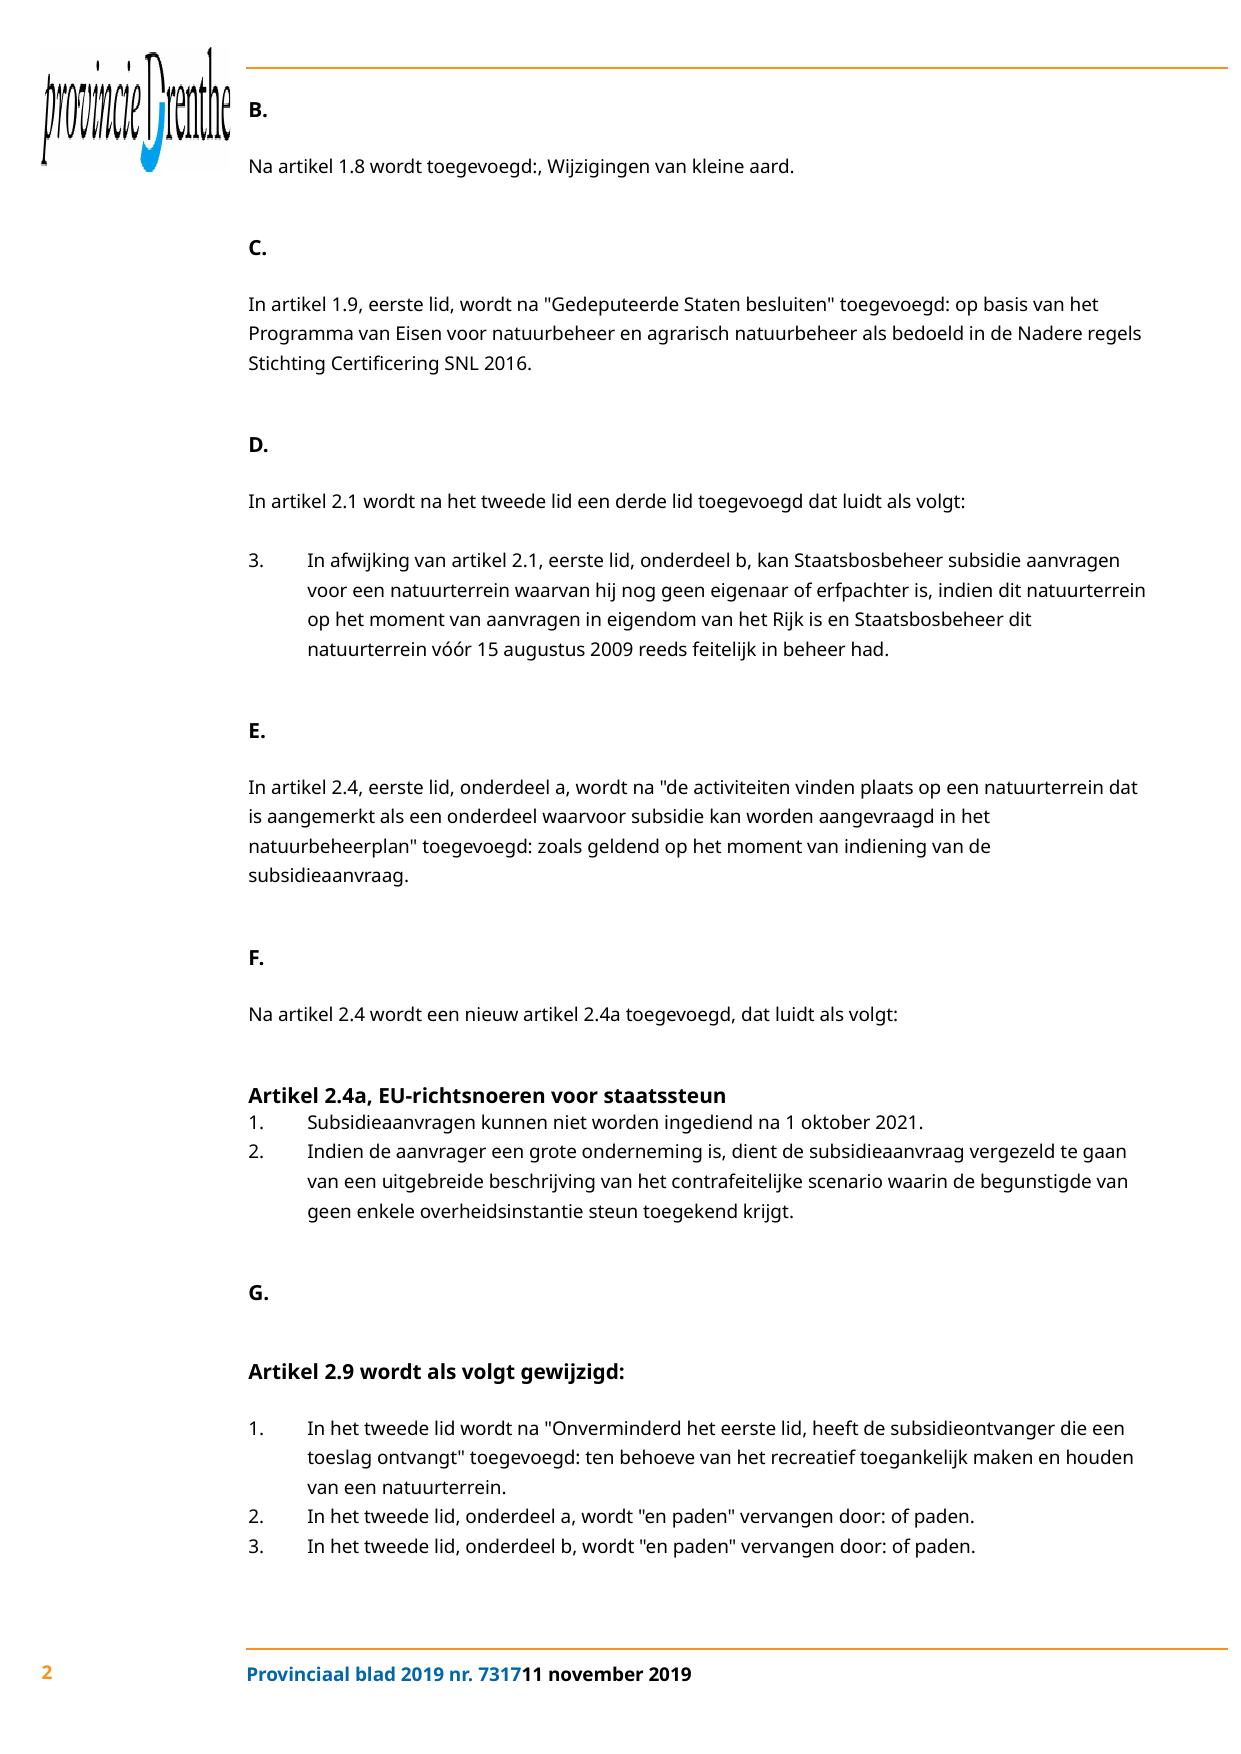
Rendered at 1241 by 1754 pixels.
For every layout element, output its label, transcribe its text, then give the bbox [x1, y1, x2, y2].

list Subsidieaanvragen kunnen niet worden ingediend na 1 oktober 2021. [248, 1109, 1152, 1135]
list In afwijking van artikel 2.1, eerste lid, onderdeel b, kan Staatsbosbeheer subsidie aanvragen voor een natuurterrein waarvan hij nog geen eigenaar of erfpachter is, indien dit natuurterrein op het moment van aanvragen in eigendom van het Rijk is en Staatsbosbeheer dit natuurterrein vóór 15 augustus 2009 reeds feitelijk in beheer had. [248, 547, 1152, 662]
text C. [248, 233, 1152, 261]
text Artikel 2.4a, EU-richtsnoeren voor staatssteun [248, 1081, 1152, 1109]
text In artikel 2.1 wordt na het tweede lid een derde lid toegevoegd dat luidt als volgt: [248, 488, 1152, 514]
text Artikel 2.9 wordt als volgt gewijzigd: [248, 1357, 1152, 1385]
text D. [248, 430, 1152, 458]
list In het tweede lid wordt na "Onverminderd het eerste lid, heeft de subsidieontvanger die een toeslag ontvangt" toegevoegd: ten behoeve van het recreatief toegankelijk maken en houden van een natuurterrein. [248, 1415, 1152, 1500]
text G. [248, 1278, 1152, 1306]
list In het tweede lid, onderdeel b, wordt "en paden" vervangen door: of paden. [248, 1533, 1152, 1559]
text F. [248, 943, 1152, 971]
text In artikel 1.9, eerste lid, wordt na "Gedeputeerde Staten besluiten" toegevoegd: op basis van het Programma van Eisen voor natuurbeheer en agrarisch natuurbeheer als bedoeld in de Nadere regels Stichting Certificering SNL 2016. [248, 291, 1152, 376]
text B. [248, 95, 1152, 123]
list In het tweede lid, onderdeel a, wordt "en paden" vervangen door: of paden. [248, 1503, 1152, 1529]
list Indien de aanvrager een grote onderneming is, dient de subsidieaanvraag vergezeld te gaan van een uitgebreide beschrijving van het contrafeitelijke scenario waarin de begunstigde van geen enkele overheidsinstantie steun toegekend krijgt. [248, 1139, 1152, 1224]
picture [41, 47, 231, 172]
text In artikel 2.4, eerste lid, onderdeel a, wordt na "de activiteiten vinden plaats op een natuurterrein dat is aangemerkt als een onderdeel waarvoor subsidie kan worden aangevraagd in het natuurbeheerplan" toegevoegd: zoals geldend op het moment van indiening van de subsidieaanvraag. [248, 774, 1152, 888]
text Na artikel 1.8 wordt toegevoegd:, Wijzigingen van kleine aard. [248, 153, 1152, 178]
text E. [248, 716, 1152, 744]
text Na artikel 2.4 wordt een nieuw artikel 2.4a toegevoegd, dat luidt als volgt: [248, 1001, 1152, 1026]
